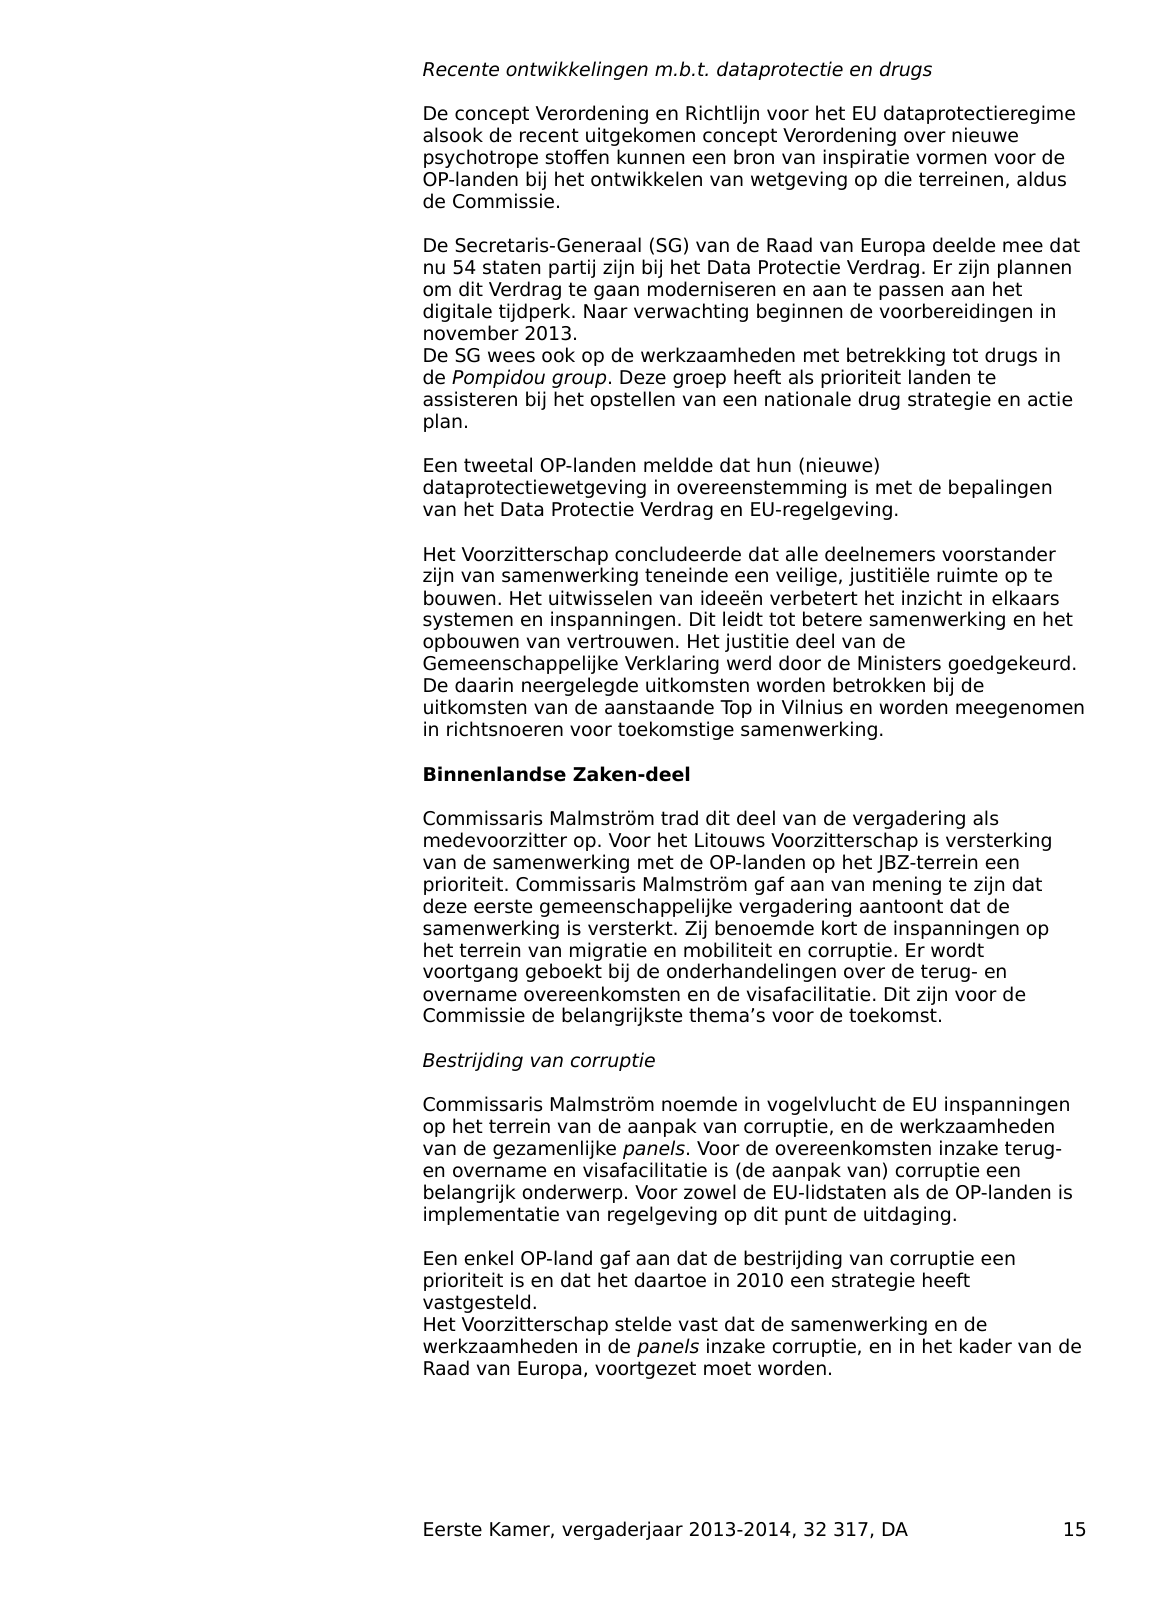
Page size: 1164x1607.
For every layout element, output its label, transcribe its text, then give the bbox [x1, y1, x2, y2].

text Een enkel OP-land gaf aan dat de bestrijding van corruptie een prioriteit is en dat het daartoe in 2010 een strategie heeft vastgesteld. [422, 1248, 1087, 1314]
text Commissaris Malmström trad dit deel van de vergadering als medevoorzitter op. Voor het Litouws Voorzitterschap is versterking van de samenwerking met de OP-landen op het JBZ-terrein een prioriteit. Commissaris Malmström gaf aan van mening te zijn dat deze eerste gemeenschappelijke vergadering aantoont dat de samenwerking is versterkt. Zij benoemde kort de inspanningen op het terrein van migratie en mobiliteit en corruptie. Er wordt voortgang geboekt bij de onderhandelingen over de terug- en overname overeenkomsten en de visafacilitatie. Dit zijn voor de Commissie de belangrijkste thema’s voor de toekomst. [422, 808, 1087, 1027]
subtitle Bestrijding van corruptie [422, 1049, 1087, 1072]
text Een tweetal OP-landen meldde dat hun (nieuwe) dataprotectiewetgeving in overeenstemming is met de bepalingen van het Data Protectie Verdrag en EU-regelgeving. [422, 455, 1087, 521]
text Commissaris Malmström noemde in vogelvlucht de EU inspanningen op het terrein van de aanpak van corruptie, en de werkzaamheden van de gezamenlijke panels. Voor de overeenkomsten inzake terug- en overname en visafacilitatie is (de aanpak van) corruptie een belangrijk onderwerp. Voor zowel de EU-lidstaten als de OP-landen is implementatie van regelgeving op dit punt de uitdaging. [422, 1094, 1087, 1226]
text Het Voorzitterschap stelde vast dat de samenwerking en de werkzaamheden in de panels inzake corruptie, en in het kader van de Raad van Europa, voortgezet moet worden. [422, 1314, 1087, 1380]
subtitle Binnenlandse Zaken-deel [422, 763, 1087, 785]
text De concept Verordening en Richtlijn voor het EU dataprotectieregime alsook de recent uitgekomen concept Verordening over nieuwe psychotrope stoffen kunnen een bron van inspiratie vormen voor de OP-landen bij het ontwikkelen van wetgeving op die terreinen, aldus de Commissie. [422, 103, 1087, 213]
text De SG wees ook op de werkzaamheden met betrekking tot drugs in de Pompidou group. Deze groep heeft als prioriteit landen te assisteren bij het opstellen van een nationale drug strategie en actie plan. [422, 345, 1087, 433]
text De Secretaris-Generaal (SG) van de Raad van Europa deelde mee dat nu 54 staten partij zijn bij het Data Protectie Verdrag. Er zijn plannen om dit Verdrag te gaan moderniseren en aan te passen aan het digitale tijdperk. Naar verwachting beginnen de voorbereidingen in november 2013. [422, 235, 1087, 345]
text Het Voorzitterschap concludeerde dat alle deelnemers voorstander zijn van samenwerking teneinde een veilige, justitiële ruimte op te bouwen. Het uitwisselen van ideeën verbetert het inzicht in elkaars systemen en inspanningen. Dit leidt tot betere samenwerking en het opbouwen van vertrouwen. Het justitie deel van de Gemeenschappelijke Verklaring werd door de Ministers goedgekeurd. De daarin neergelegde uitkomsten worden betrokken bij de uitkomsten van de aanstaande Top in Vilnius en worden meegenomen in richtsnoeren voor toekomstige samenwerking. [422, 543, 1087, 741]
subtitle Recente ontwikkelingen m.b.t. dataprotectie en drugs [422, 59, 1087, 81]
